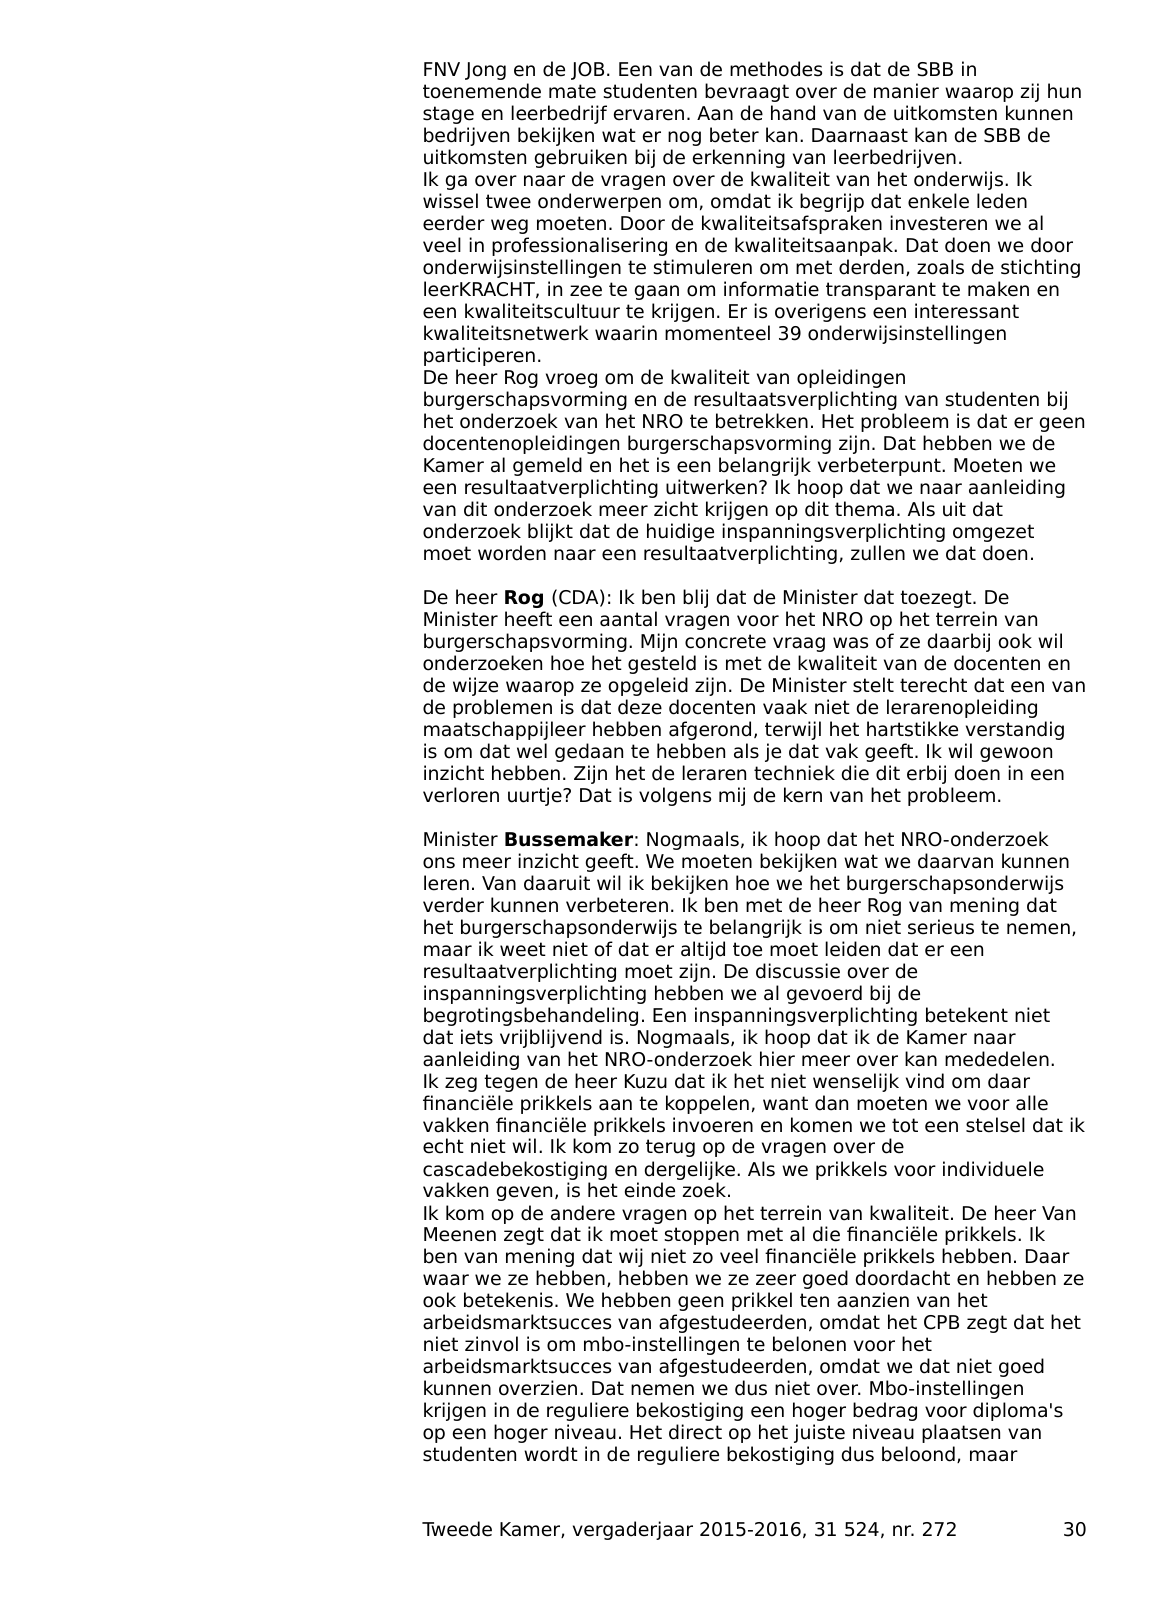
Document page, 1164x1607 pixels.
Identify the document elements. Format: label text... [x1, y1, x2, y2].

text Minister Bussemaker: Nogmaals, ik hoop dat het NRO-onderzoek ons meer inzicht geeft. We moeten bekijken wat we daarvan kunnen leren. Van daaruit wil ik bekijken hoe we het burgerschapsonderwijs verder kunnen verbeteren. Ik ben met de heer Rog van mening dat het burgerschapsonderwijs te belangrijk is om niet serieus te nemen, maar ik weet niet of dat er altijd toe moet leiden dat er een resultaatverplichting moet zijn. De discussie over de inspanningsverplichting hebben we al gevoerd bij de begrotingsbehandeling. Een inspanningsverplichting betekent niet dat iets vrijblijvend is. Nogmaals, ik hoop dat ik de Kamer naar aanleiding van het NRO-onderzoek hier meer over kan mededelen. [422, 829, 1087, 1071]
text De heer Rog vroeg om de kwaliteit van opleidingen burgerschapsvorming en de resultaatsverplichting van studenten bij het onderzoek van het NRO te betrekken. Het probleem is dat er geen docentenopleidingen burgerschapsvorming zijn. Dat hebben we de Kamer al gemeld en het is een belangrijk verbeterpunt. Moeten we een resultaatverplichting uitwerken? Ik hoop dat we naar aanleiding van dit onderzoek meer zicht krijgen op dit thema. Als uit dat onderzoek blijkt dat de huidige inspanningsverplichting omgezet moet worden naar een resultaatverplichting, zullen we dat doen. [422, 367, 1087, 564]
text De heer Rog (CDA): Ik ben blij dat de Minister dat toezegt. De Minister heeft een aantal vragen voor het NRO op het terrein van burgerschapsvorming. Mijn concrete vraag was of ze daarbij ook wil onderzoeken hoe het gesteld is met de kwaliteit van de docenten en de wijze waarop ze opgeleid zijn. De Minister stelt terecht dat een van de problemen is dat deze docenten vaak niet de lerarenopleiding maatschappijleer hebben afgerond, terwijl het hartstikke verstandig is om dat wel gedaan te hebben als je dat vak geeft. Ik wil gewoon inzicht hebben. Zijn het de leraren techniek die dit erbij doen in een verloren uurtje? Dat is volgens mij de kern van het probleem. [422, 587, 1087, 807]
text Ik zeg tegen de heer Kuzu dat ik het niet wenselijk vind om daar financiële prikkels aan te koppelen, want dan moeten we voor alle vakken financiële prikkels invoeren en komen we tot een stelsel dat ik echt niet wil. Ik kom zo terug op de vragen over de cascadebekostiging en dergelijke. Als we prikkels voor individuele vakken geven, is het einde zoek. [422, 1071, 1087, 1202]
text FNV Jong en de JOB. Een van de methodes is dat de SBB in toenemende mate studenten bevraagt over de manier waarop zij hun stage en leerbedrijf ervaren. Aan de hand van de uitkomsten kunnen bedrijven bekijken wat er nog beter kan. Daarnaast kan de SBB de uitkomsten gebruiken bij de erkenning van leerbedrijven. [422, 59, 1087, 169]
text Ik ga over naar de vragen over de kwaliteit van het onderwijs. Ik wissel twee onderwerpen om, omdat ik begrijp dat enkele leden eerder weg moeten. Door de kwaliteitsafspraken investeren we al veel in professionalisering en de kwaliteitsaanpak. Dat doen we door onderwijsinstellingen te stimuleren om met derden, zoals de stichting leerKRACHT, in zee te gaan om informatie transparant te maken en een kwaliteitscultuur te krijgen. Er is overigens een interessant kwaliteitsnetwerk waarin momenteel 39 onderwijsinstellingen participeren. [422, 169, 1087, 367]
text Ik kom op de andere vragen op het terrein van kwaliteit. De heer Van Meenen zegt dat ik moet stoppen met al die financiële prikkels. Ik ben van mening dat wij niet zo veel financiële prikkels hebben. Daar waar we ze hebben, hebben we ze zeer goed doordacht en hebben ze ook betekenis. We hebben geen prikkel ten aanzien van het arbeidsmarktsucces van afgestudeerden, omdat het CPB zegt dat het niet zinvol is om mbo-instellingen te belonen voor het arbeidsmarktsucces van afgestudeerden, omdat we dat niet goed kunnen overzien. Dat nemen we dus niet over. Mbo-instellingen krijgen in de reguliere bekostiging een hoger bedrag voor diploma's op een hoger niveau. Het direct op het juiste niveau plaatsen van studenten wordt in de reguliere bekostiging dus beloond, maar [422, 1202, 1087, 1466]
